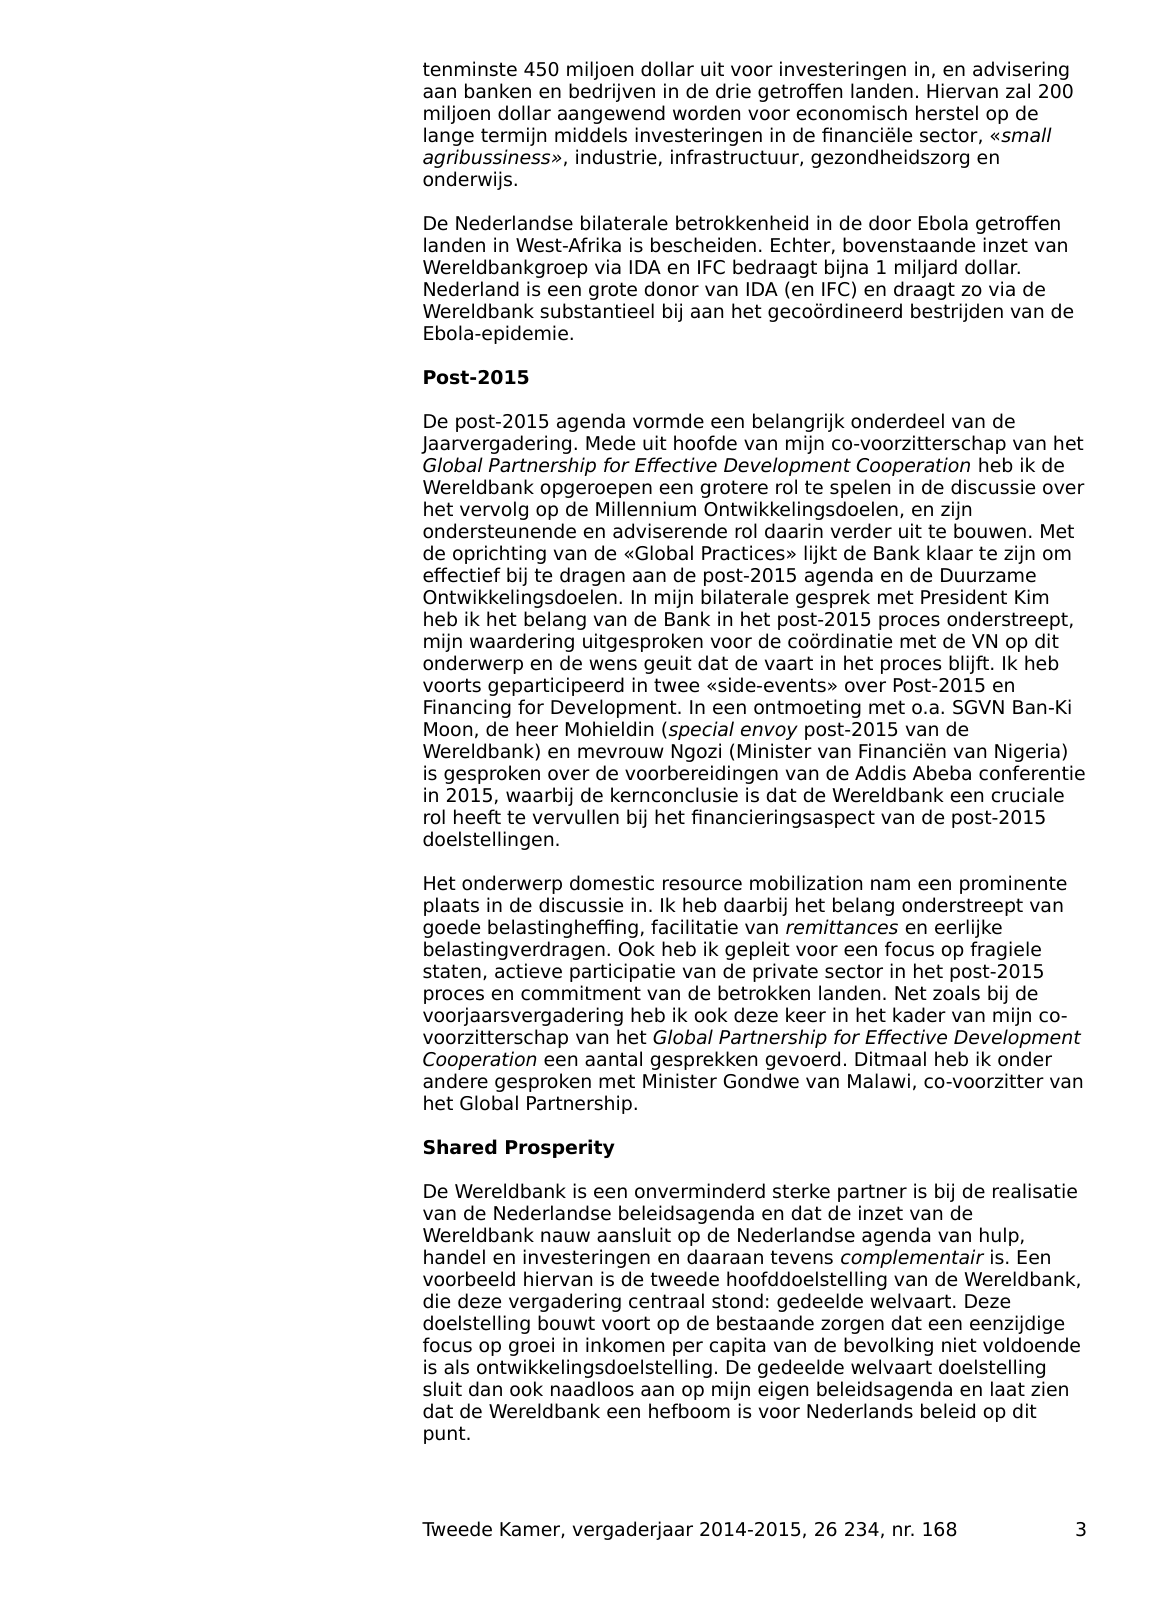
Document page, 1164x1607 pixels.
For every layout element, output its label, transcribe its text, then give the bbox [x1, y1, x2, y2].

text Het onderwerp domestic resource mobilization nam een prominente plaats in de discussie in. Ik heb daarbij het belang onderstreept van goede belastingheffing, facilitatie van remittances en eerlijke belastingverdragen. Ook heb ik gepleit voor een focus op fragiele staten, actieve participatie van de private sector in het post-2015 proces en commitment van de betrokken landen. Net zoals bij de voorjaarsvergadering heb ik ook deze keer in het kader van mijn co-voorzitterschap van het Global Partnership for Effective Development Cooperation een aantal gesprekken gevoerd. Ditmaal heb ik onder andere gesproken met Minister Gondwe van Malawi, co-voorzitter van het Global Partnership. [422, 873, 1087, 1115]
subtitle Post-2015 [422, 367, 1087, 389]
text De Nederlandse bilaterale betrokkenheid in de door Ebola getroffen landen in West-Afrika is bescheiden. Echter, bovenstaande inzet van Wereldbankgroep via IDA en IFC bedraagt bijna 1 miljard dollar. Nederland is een grote donor van IDA (en IFC) en draagt zo via de Wereldbank substantieel bij aan het gecoördineerd bestrijden van de Ebola-epidemie. [422, 213, 1087, 345]
text De Wereldbank is een onverminderd sterke partner is bij de realisatie van de Nederlandse beleidsagenda en dat de inzet van de Wereldbank nauw aansluit op de Nederlandse agenda van hulp, handel en investeringen en daaraan tevens complementair is. Een voorbeeld hiervan is de tweede hoofddoelstelling van de Wereldbank, die deze vergadering centraal stond: gedeelde welvaart. Deze doelstelling bouwt voort op de bestaande zorgen dat een eenzijdige focus op groei in inkomen per capita van de bevolking niet voldoende is als ontwikkelingsdoelstelling. De gedeelde welvaart doelstelling sluit dan ook naadloos aan op mijn eigen beleidsagenda en laat zien dat de Wereldbank een hefboom is voor Nederlands beleid op dit punt. [422, 1181, 1087, 1445]
subtitle Shared Prosperity [422, 1137, 1087, 1159]
text De post-2015 agenda vormde een belangrijk onderdeel van de Jaarvergadering. Mede uit hoofde van mijn co-voorzitterschap van het Global Partnership for Effective Development Cooperation heb ik de Wereldbank opgeroepen een grotere rol te spelen in de discussie over het vervolg op de Millennium Ontwikkelingsdoelen, en zijn ondersteunende en adviserende rol daarin verder uit te bouwen. Met de oprichting van de «Global Practices» lijkt de Bank klaar te zijn om effectief bij te dragen aan de post-2015 agenda en de Duurzame Ontwikkelingsdoelen. In mijn bilaterale gesprek met President Kim heb ik het belang van de Bank in het post-2015 proces onderstreept, mijn waardering uitgesproken voor de coördinatie met de VN op dit onderwerp en de wens geuit dat de vaart in het proces blijft. Ik heb voorts geparticipeerd in twee «side-events» over Post-2015 en Financing for Development. In een ontmoeting met o.a. SGVN Ban-Ki Moon, de heer Mohieldin (special envoy post-2015 van de Wereldbank) en mevrouw Ngozi (Minister van Financiën van Nigeria) is gesproken over de voorbereidingen van de Addis Abeba conferentie in 2015, waarbij de kernconclusie is dat de Wereldbank een cruciale rol heeft te vervullen bij het financieringsaspect van de post-2015 doelstellingen. [422, 411, 1087, 851]
text tenminste 450 miljoen dollar uit voor investeringen in, en advisering aan banken en bedrijven in de drie getroffen landen. Hiervan zal 200 miljoen dollar aangewend worden voor economisch herstel op de lange termijn middels investeringen in de financiële sector, «small agribussiness», industrie, infrastructuur, gezondheidszorg en onderwijs. [422, 59, 1087, 191]
